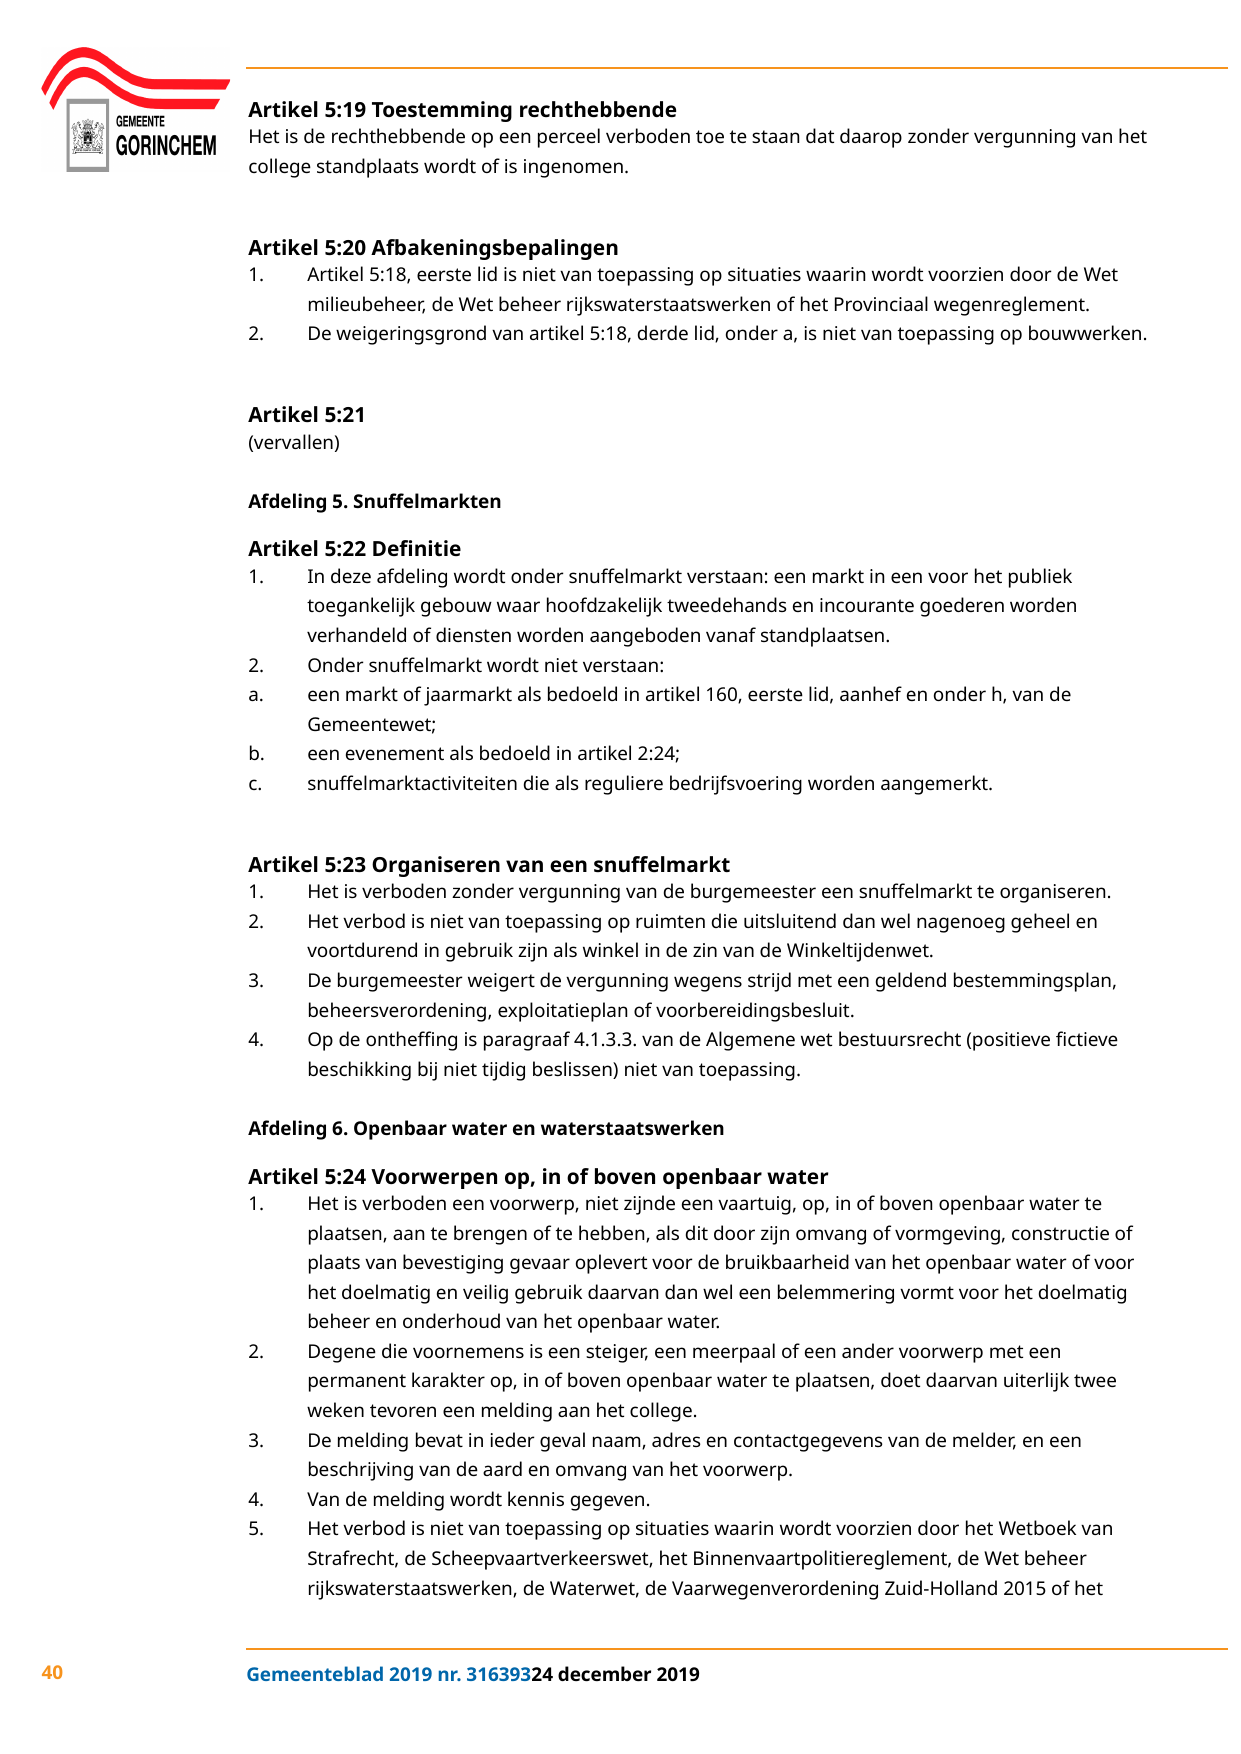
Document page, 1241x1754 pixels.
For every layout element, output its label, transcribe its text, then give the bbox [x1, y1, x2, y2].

text (vervallen) [248, 429, 1152, 454]
list snuffelmarktactiviteiten die als reguliere bedrijfsvoering worden aangemerkt. [248, 770, 1152, 796]
list Het is verboden zonder vergunning van de burgemeester een snuffelmarkt te organiseren. [248, 878, 1152, 904]
list Degene die voornemens is een steiger, een meerpaal of een ander voorwerp met een permanent karakter op, in of boven openbaar water te plaatsen, doet daarvan uiterlijk twee weken tevoren een melding aan het college. [248, 1338, 1152, 1423]
list Het verbod is niet van toepassing op ruimten die uitsluitend dan wel nagenoeg geheel en voortdurend in gebruik zijn als winkel in de zin van de Winkeltijdenwet. [248, 908, 1152, 963]
text Afdeling 6. Openbaar water en waterstaatswerken [248, 1115, 1152, 1141]
list De melding bevat in ieder geval naam, adres en contactgegevens van de melder, en een beschrijving van de aard en omvang van het voorwerp. [248, 1427, 1152, 1482]
text Artikel 5:21 [248, 400, 1152, 429]
text Het is de rechthebbende op een perceel verboden toe te staan dat daarop zonder vergunning van het college standplaats wordt of is ingenomen. [248, 123, 1152, 178]
text Artikel 5:23 Organiseren van een snuffelmarkt [248, 850, 1152, 878]
text Artikel 5:19 Toestemming rechthebbende [248, 95, 1152, 123]
text Artikel 5:24 Voorwerpen op, in of boven openbaar water [248, 1162, 1152, 1190]
list Van de melding wordt kennis gegeven. [248, 1486, 1152, 1512]
text Artikel 5:22 Definitie [248, 534, 1152, 563]
list Het verbod is niet van toepassing op situaties waarin wordt voorzien door het Wetboek van Strafrecht, de Scheepvaartverkeerswet, het Binnenvaartpolitiereglement, de Wet beheer rijkswaterstaatswerken, de Waterwet, de Vaarwegenverordening Zuid-Holland 2015 of het [248, 1516, 1152, 1601]
list Op de ontheffing is paragraaf 4.1.3.3. van de Algemene wet bestuursrecht (positieve fictieve beschikking bij niet tijdig beslissen) niet van toepassing. [248, 1026, 1152, 1082]
text Afdeling 5. Snuffelmarkten [248, 488, 1152, 514]
list De weigeringsgrond van artikel 5:18, derde lid, onder a, is niet van toepassing op bouwwerken. [248, 320, 1152, 346]
list In deze afdeling wordt onder snuffelmarkt verstaan: een markt in een voor het publiek toegankelijk gebouw waar hoofdzakelijk tweedehands en incourante goederen worden verhandeld of diensten worden aangeboden vanaf standplaatsen. [248, 563, 1152, 648]
list Het is verboden een voorwerp, niet zijnde een vaartuig, op, in of boven openbaar water te plaatsen, aan te brengen of te hebben, als dit door zijn omvang of vormgeving, constructie of plaats van bevestiging gevaar oplevert voor de bruikbaarheid van het openbaar water of voor het doelmatig en veilig gebruik daarvan dan wel een belemmering vormt voor het doelmatig beheer en onderhoud van het openbaar water. [248, 1190, 1152, 1334]
list De burgemeester weigert de vergunning wegens strijd met een geldend bestemmingsplan, beheersverordening, exploitatieplan of voorbereidingsbesluit. [248, 967, 1152, 1023]
text Artikel 5:20 Afbakeningsbepalingen [248, 233, 1152, 261]
list Onder snuffelmarkt wordt niet verstaan: [248, 652, 1152, 677]
picture [41, 47, 231, 172]
list een evenement als bedoeld in artikel 2:24; [248, 741, 1152, 766]
list Artikel 5:18, eerste lid is niet van toepassing op situaties waarin wordt voorzien door de Wet milieubeheer, de Wet beheer rijkswaterstaatswerken of het Provinciaal wegenreglement. [248, 261, 1152, 317]
list een markt of jaarmarkt als bedoeld in artikel 160, eerste lid, aanhef en onder h, van de Gemeentewet; [248, 681, 1152, 737]
